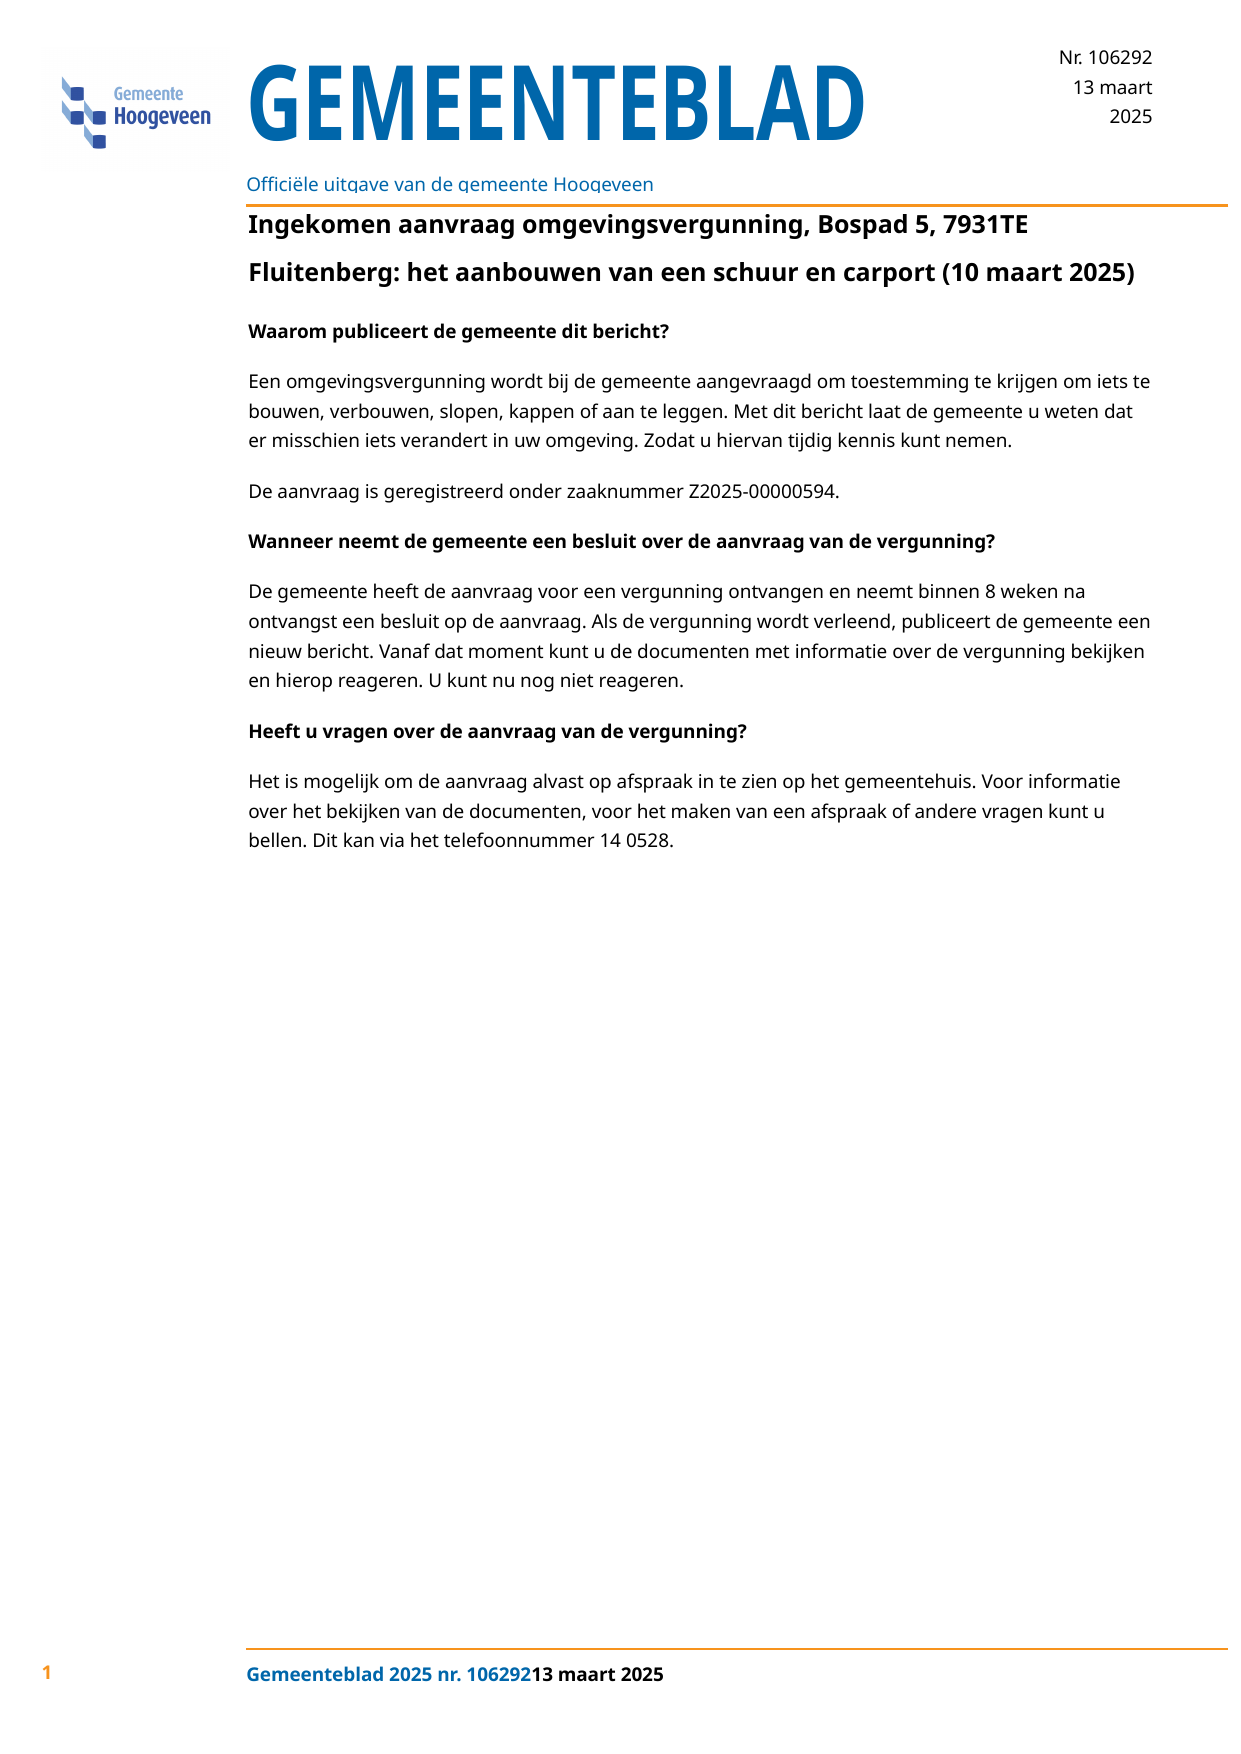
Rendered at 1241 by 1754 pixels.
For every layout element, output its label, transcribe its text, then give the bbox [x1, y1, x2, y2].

text Heeft u vragen over de aanvraag van de vergunning? [248, 718, 1152, 744]
picture [41, 47, 231, 172]
text Het is mogelijk om de aanvraag alvast op afspraak in te zien op het gemeentehuis. Voor informatie over het bekijken van de documenten, voor het maken van een afspraak of andere vragen kunt u bellen. Dit kan via het telefoonnummer 14 0528. [248, 768, 1152, 853]
text De aanvraag is geregistreerd onder zaaknummer Z2025-00000594. [248, 478, 1152, 504]
text Ingekomen aanvraag omgevingsvergunning, Bospad 5, 7931TE Fluitenberg: het aanbouwen van een schuur en carport (10 maart 2025) [248, 207, 1152, 288]
text Wanneer neemt de gemeente een besluit over de aanvraag van de vergunning? [248, 528, 1152, 554]
text Een omgevingsvergunning wordt bij de gemeente aangevraagd om toestemming te krijgen om iets te bouwen, verbouwen, slopen, kappen of aan te leggen. Met dit bericht laat de gemeente u weten dat er misschien iets verandert in uw omgeving. Zodat u hiervan tijdig kennis kunt nemen. [248, 368, 1152, 453]
text Waarom publiceert de gemeente dit bericht? [248, 318, 1152, 344]
text De gemeente heeft de aanvraag voor een vergunning ontvangen en neemt binnen 8 weken na ontvangst een besluit op de aanvraag. Als de vergunning wordt verleend, publiceert de gemeente een nieuw bericht. Vanaf dat moment kunt u de documenten met informatie over de vergunning bekijken en hierop reageren. U kunt nu nog niet reageren. [248, 579, 1152, 693]
